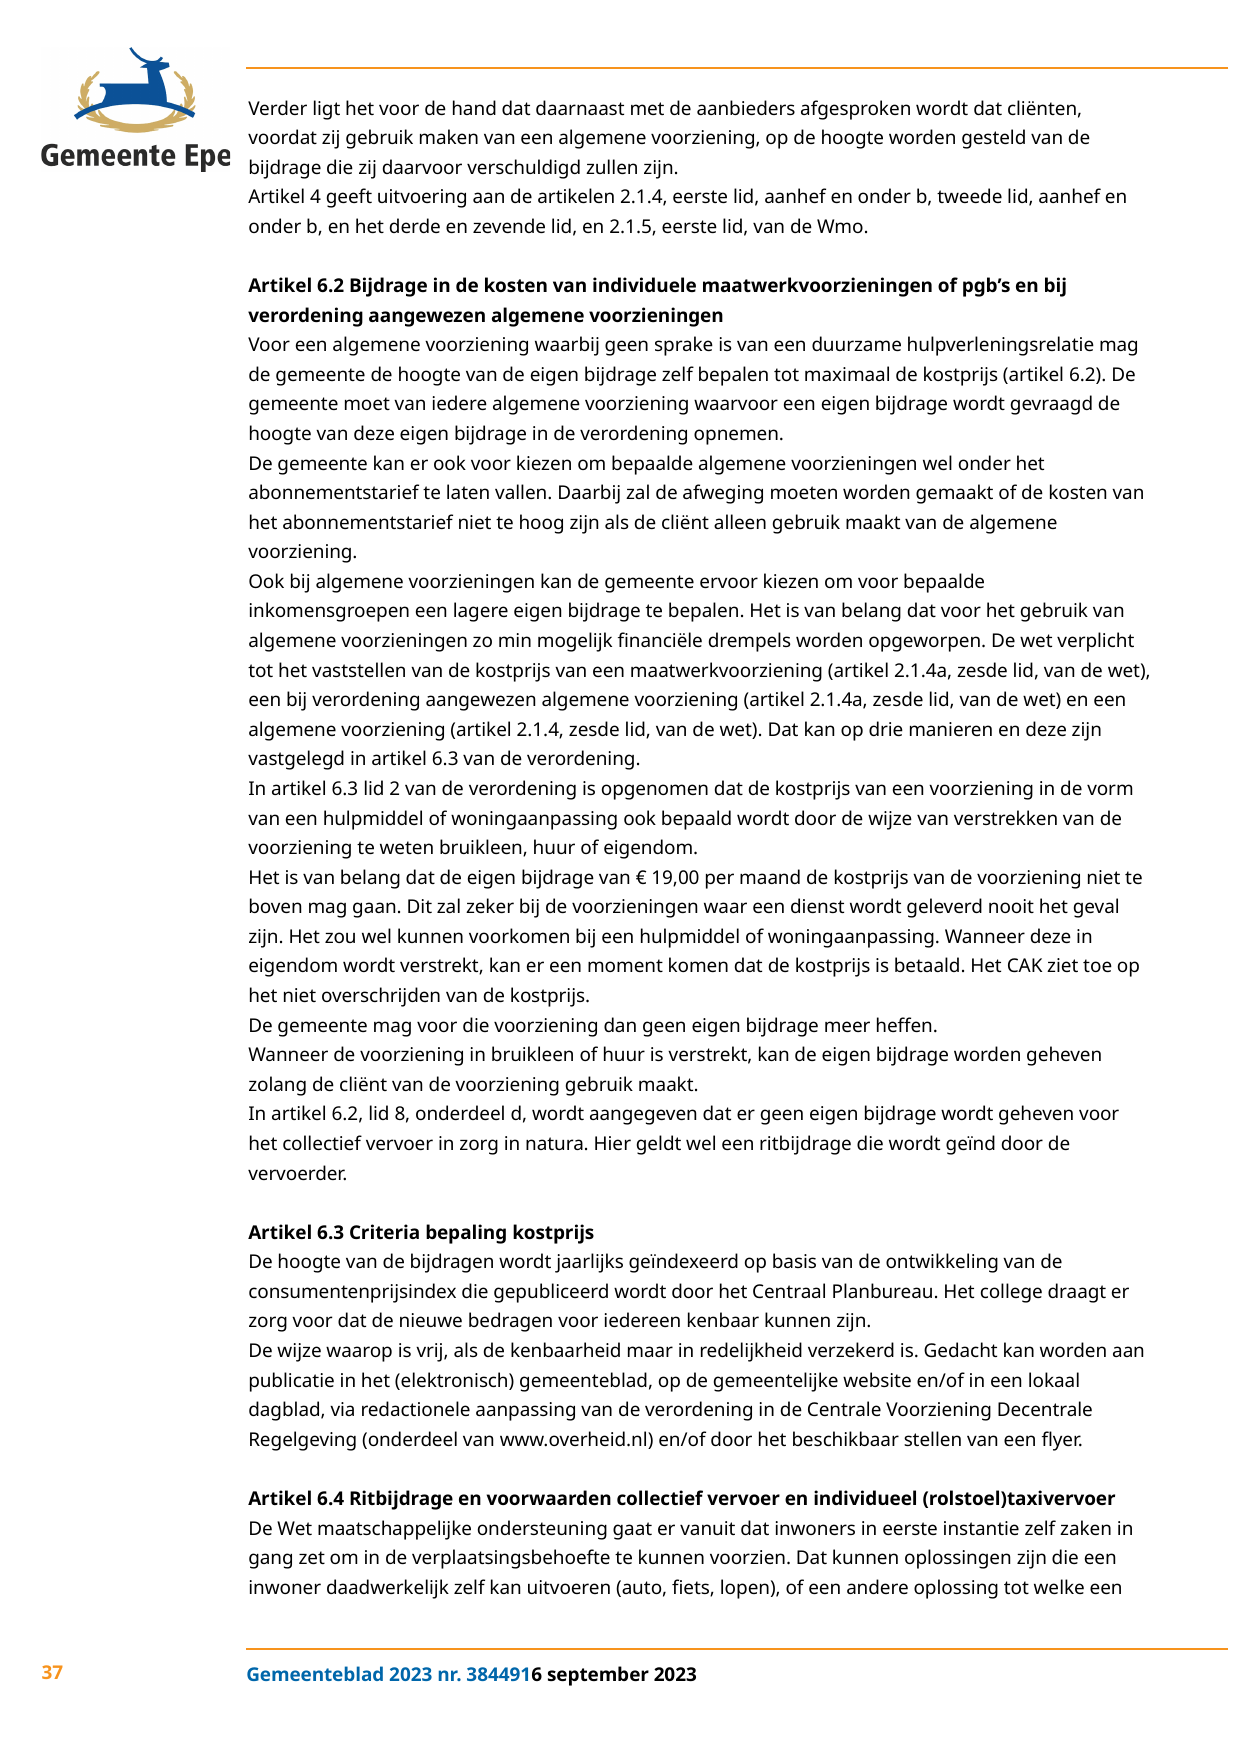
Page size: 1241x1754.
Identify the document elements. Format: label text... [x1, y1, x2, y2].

text Voor een algemene voorziening waarbij geen sprake is van een duurzame hulpverleningsrelatie mag de gemeente de hoogte van de eigen bijdrage zelf bepalen tot maximaal de kostprijs (artikel 6.2). De gemeente moet van iedere algemene voorziening waarvoor een eigen bijdrage wordt gevraagd de hoogte van deze eigen bijdrage in de verordening opnemen. [248, 331, 1152, 446]
text Wanneer de voorziening in bruikleen of huur is verstrekt, kan de eigen bijdrage worden geheven zolang de cliënt van de voorziening gebruik maakt. [248, 1041, 1152, 1097]
text De Wet maatschappelijke ondersteuning gaat er vanuit dat inwoners in eerste instantie zelf zaken in gang zet om in de verplaatsingsbehoefte te kunnen voorzien. Dat kunnen oplossingen zijn die een inwoner daadwerkelijk zelf kan uitvoeren (auto, fiets, lopen), of een andere oplossing tot welke een [248, 1515, 1152, 1600]
picture [41, 47, 231, 172]
text De hoogte van de bijdragen wordt jaarlijks geïndexeerd op basis van de ontwikkeling van de consumentenprijsindex die gepubliceerd wordt door het Centraal Planbureau. Het college draagt er zorg voor dat de nieuwe bedragen voor iedereen kenbaar kunnen zijn. [248, 1248, 1152, 1333]
text Artikel 6.4 Ritbijdrage en voorwaarden collectief vervoer en individueel (rolstoel)taxivervoer [248, 1485, 1152, 1511]
text De wijze waarop is vrij, als de kenbaarheid maar in redelijkheid verzekerd is. Gedacht kan worden aan publicatie in het (elektronisch) gemeenteblad, op de gemeentelijke website en/of in een lokaal dagblad, via redactionele aanpassing van de verordening in de Centrale Voorziening Decentrale Regelgeving (onderdeel van www.overheid.nl) en/of door het beschikbaar stellen van een flyer. [248, 1337, 1152, 1452]
text De gemeente kan er ook voor kiezen om bepaalde algemene voorzieningen wel onder het abonnementstarief te laten vallen. Daarbij zal de afweging moeten worden gemaakt of de kosten van het abonnementstarief niet te hoog zijn als de cliënt alleen gebruik maakt van de algemene voorziening. [248, 450, 1152, 564]
text De gemeente mag voor die voorziening dan geen eigen bijdrage meer heffen. [248, 1012, 1152, 1038]
text Artikel 6.3 Criteria bepaling kostprijs [248, 1219, 1152, 1245]
text Artikel 6.2 Bijdrage in de kosten van individuele maatwerkvoorzieningen of pgb’s en bij verordening aangewezen algemene voorzieningen [248, 272, 1152, 328]
text Artikel 4 geeft uitvoering aan de artikelen 2.1.4, eerste lid, aanhef en onder b, tweede lid, aanhef en onder b, en het derde en zevende lid, en 2.1.5, eerste lid, van de Wmo. [248, 183, 1152, 239]
text Verder ligt het voor de hand dat daarnaast met de aanbieders afgesproken wordt dat cliënten, voordat zij gebruik maken van een algemene voorziening, op de hoogte worden gesteld van de bijdrage die zij daarvoor verschuldigd zullen zijn. [248, 95, 1152, 180]
text Ook bij algemene voorzieningen kan de gemeente ervoor kiezen om voor bepaalde inkomensgroepen een lagere eigen bijdrage te bepalen. Het is van belang dat voor het gebruik van algemene voorzieningen zo min mogelijk financiële drempels worden opgeworpen. De wet verplicht tot het vaststellen van de kostprijs van een maatwerkvoorziening (artikel 2.1.4a, zesde lid, van de wet), een bij verordening aangewezen algemene voorziening (artikel 2.1.4a, zesde lid, van de wet) en een algemene voorziening (artikel 2.1.4, zesde lid, van de wet). Dat kan op drie manieren en deze zijn vastgelegd in artikel 6.3 van de verordening. [248, 568, 1152, 771]
text Het is van belang dat de eigen bijdrage van € 19,00 per maand de kostprijs van de voorziening niet te boven mag gaan. Dit zal zeker bij de voorzieningen waar een dienst wordt geleverd nooit het geval zijn. Het zou wel kunnen voorkomen bij een hulpmiddel of woningaanpassing. Wanneer deze in eigendom wordt verstrekt, kan er een moment komen dat de kostprijs is betaald. Het CAK ziet toe op het niet overschrijden van de kostprijs. [248, 864, 1152, 1008]
text In artikel 6.2, lid 8, onderdeel d, wordt aangegeven dat er geen eigen bijdrage wordt geheven voor het collectief vervoer in zorg in natura. Hier geldt wel een ritbijdrage die wordt geïnd door de vervoerder. [248, 1101, 1152, 1186]
text In artikel 6.3 lid 2 van de verordening is opgenomen dat de kostprijs van een voorziening in de vorm van een hulpmiddel of woningaanpassing ook bepaald wordt door de wijze van verstrekken van de voorziening te weten bruikleen, huur of eigendom. [248, 775, 1152, 860]
